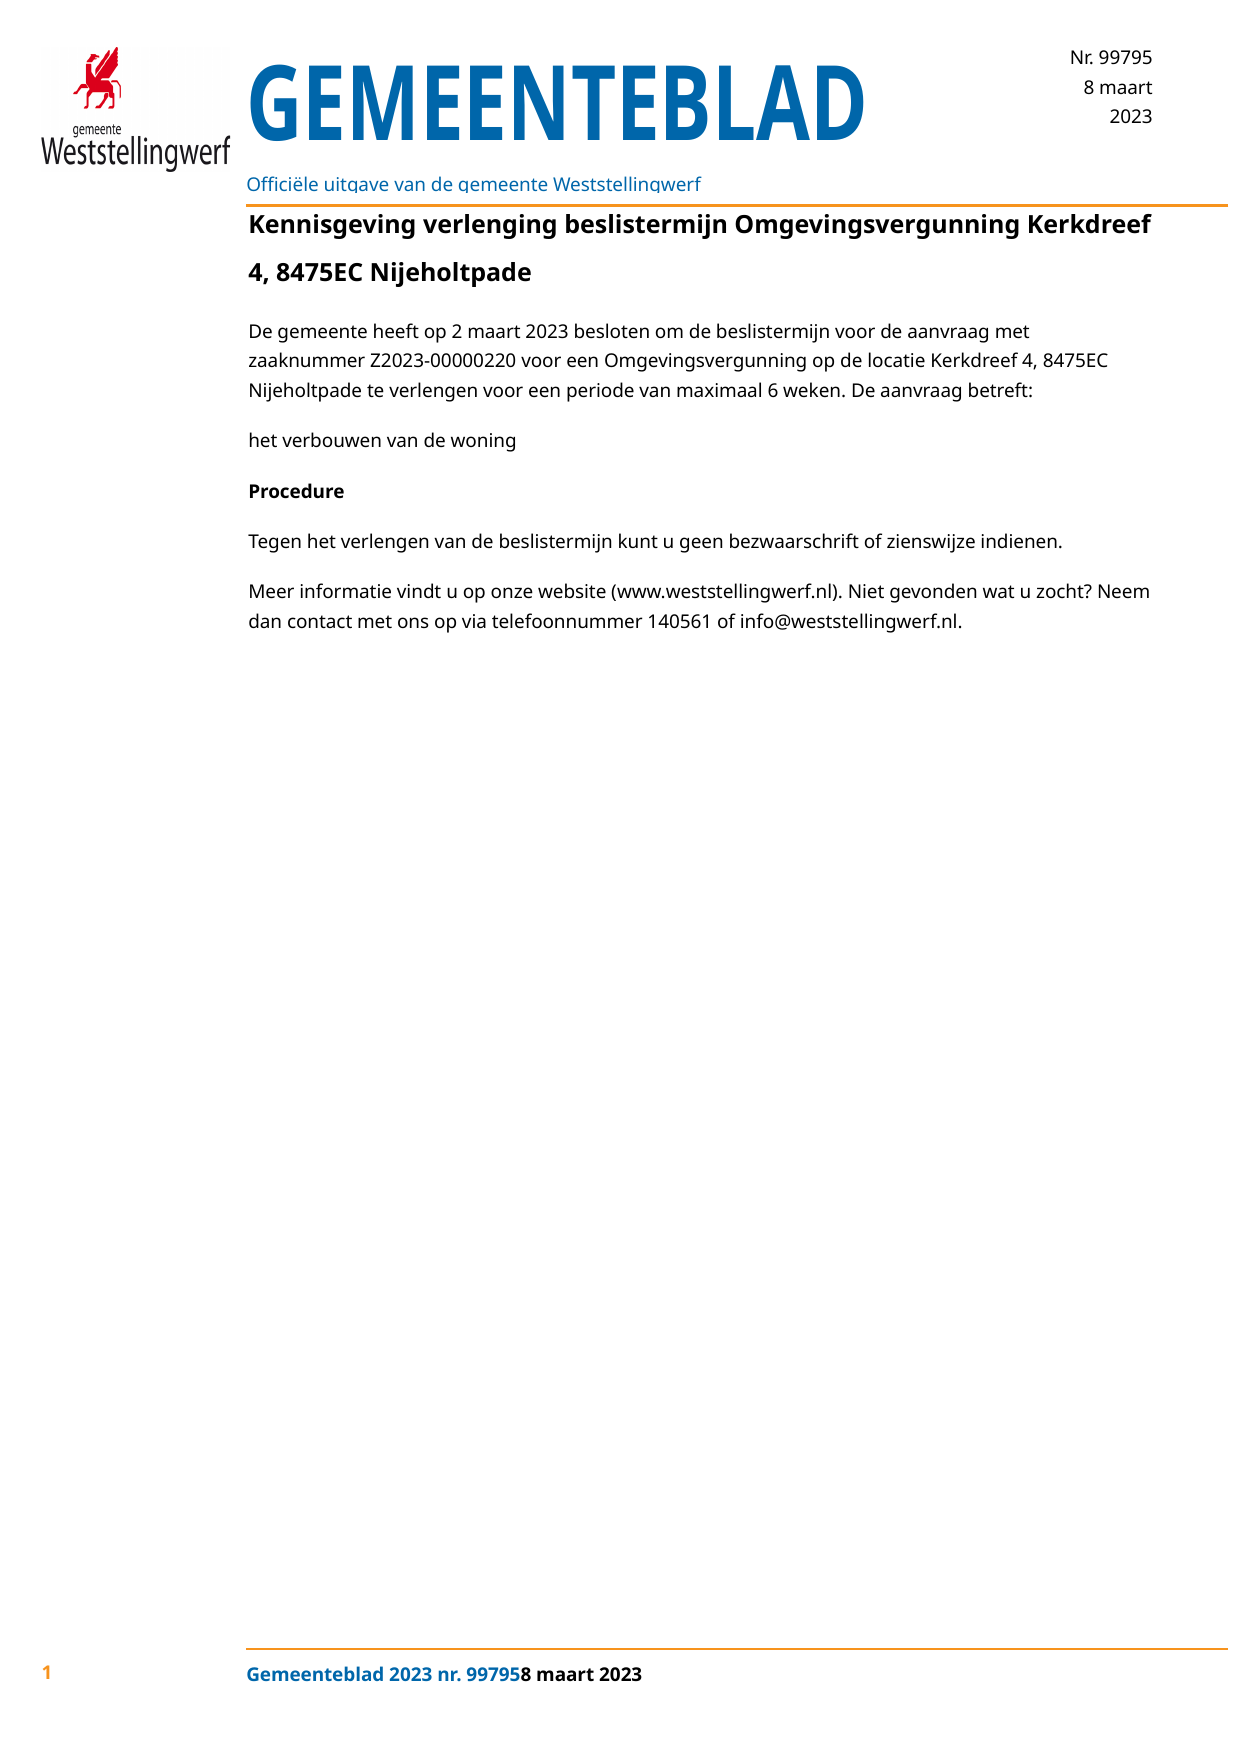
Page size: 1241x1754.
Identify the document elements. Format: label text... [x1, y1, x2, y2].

text Kennisgeving verlenging beslistermijn Omgevingsvergunning Kerkdreef 4, 8475EC Nijeholtpade [248, 207, 1152, 288]
picture [41, 47, 231, 172]
text De gemeente heeft op 2 maart 2023 besloten om de beslistermijn voor de aanvraag met zaaknummer Z2023-00000220 voor een Omgevingsvergunning op de locatie Kerkdreef 4, 8475EC Nijeholtpade te verlengen voor een periode van maximaal 6 weken. De aanvraag betreft: [248, 318, 1152, 403]
text Procedure [248, 478, 1152, 504]
text Tegen het verlengen van de beslistermijn kunt u geen bezwaarschrift of zienswijze indienen. [248, 528, 1152, 554]
text Meer informatie vindt u op onze website (www.weststellingwerf.nl). Niet gevonden wat u zocht? Neem dan contact met ons op via telefoonnummer 140561 of info@weststellingwerf.nl. [248, 579, 1152, 634]
text het verbouwen van de woning [248, 427, 1152, 453]
